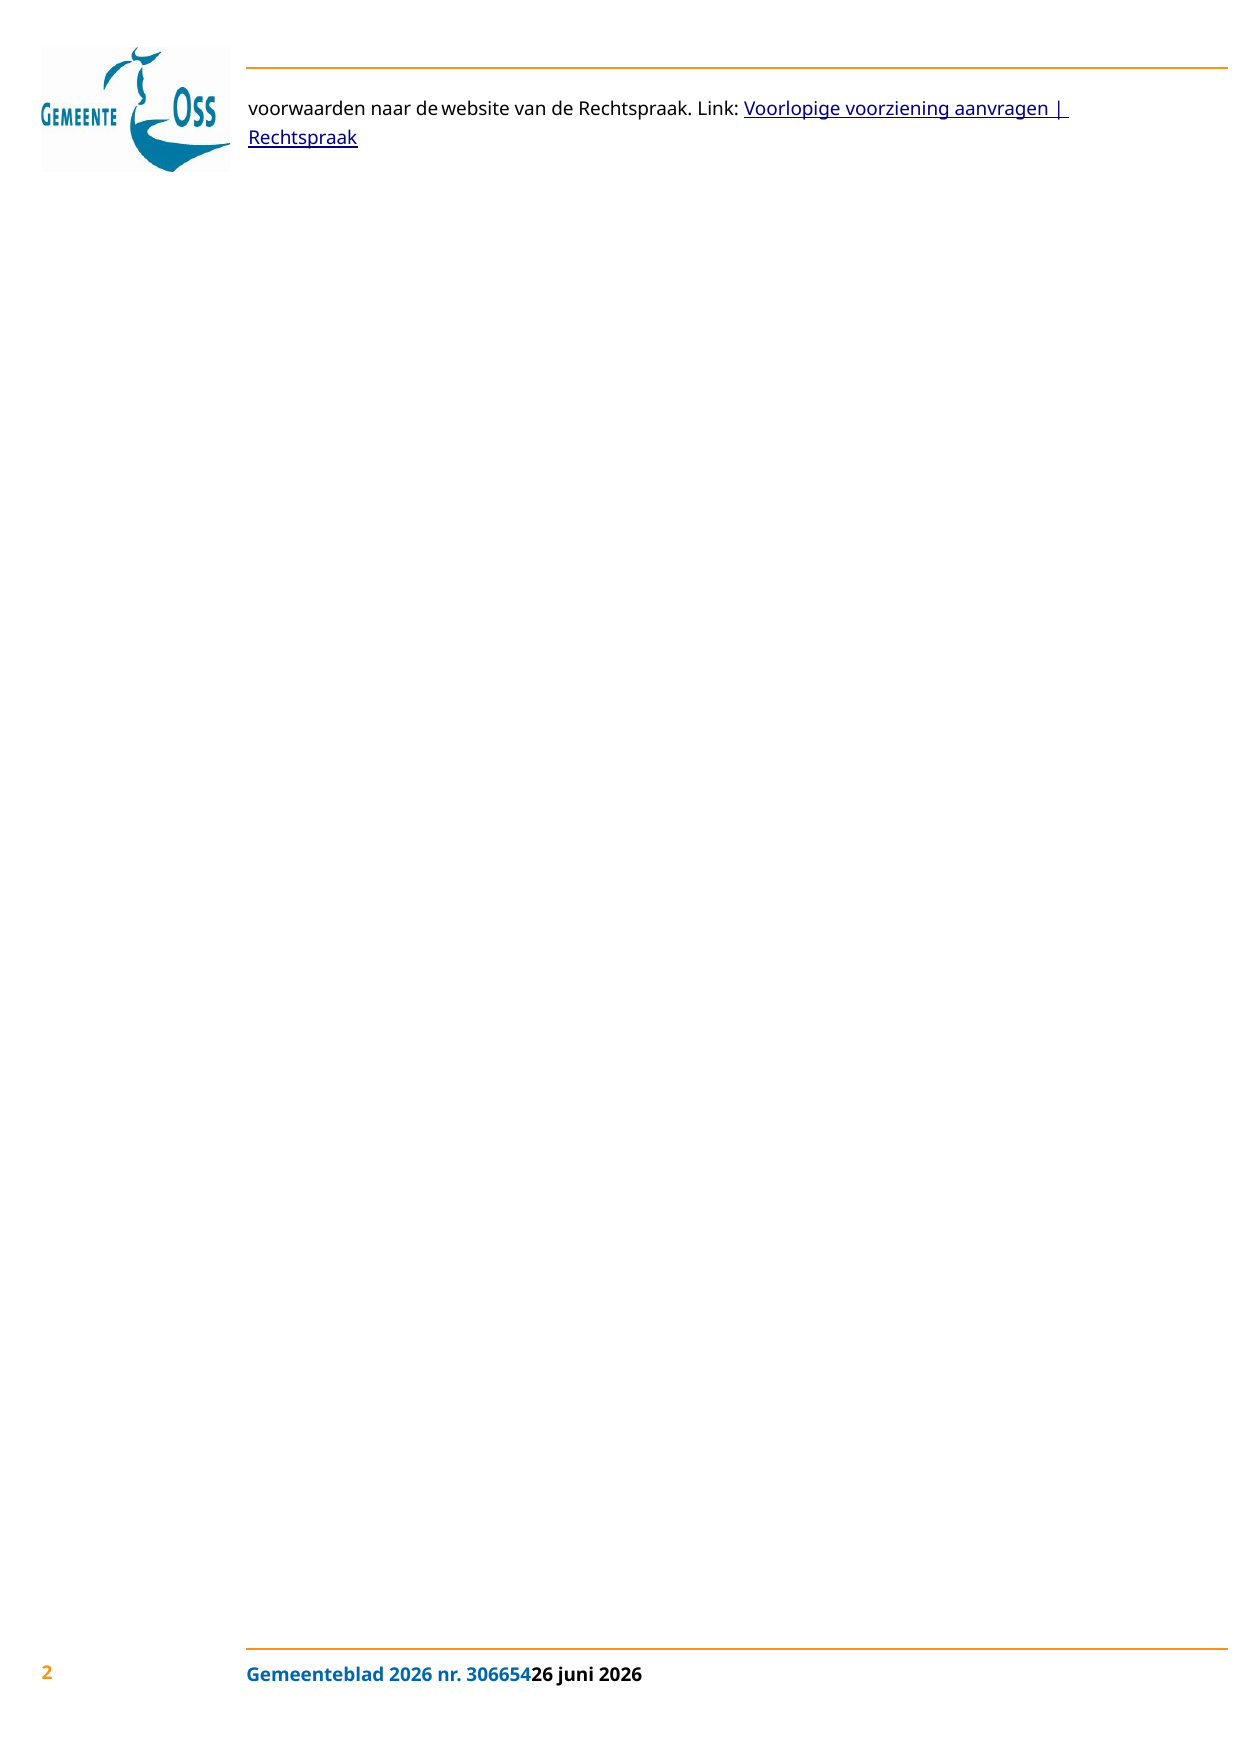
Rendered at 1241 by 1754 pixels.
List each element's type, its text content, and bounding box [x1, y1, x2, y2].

picture [41, 47, 231, 172]
text voorwaarden naar de website van de Rechtspraak. Link: Voorlopige voorziening aanvragen | Rechtspraak [248, 95, 1152, 150]
